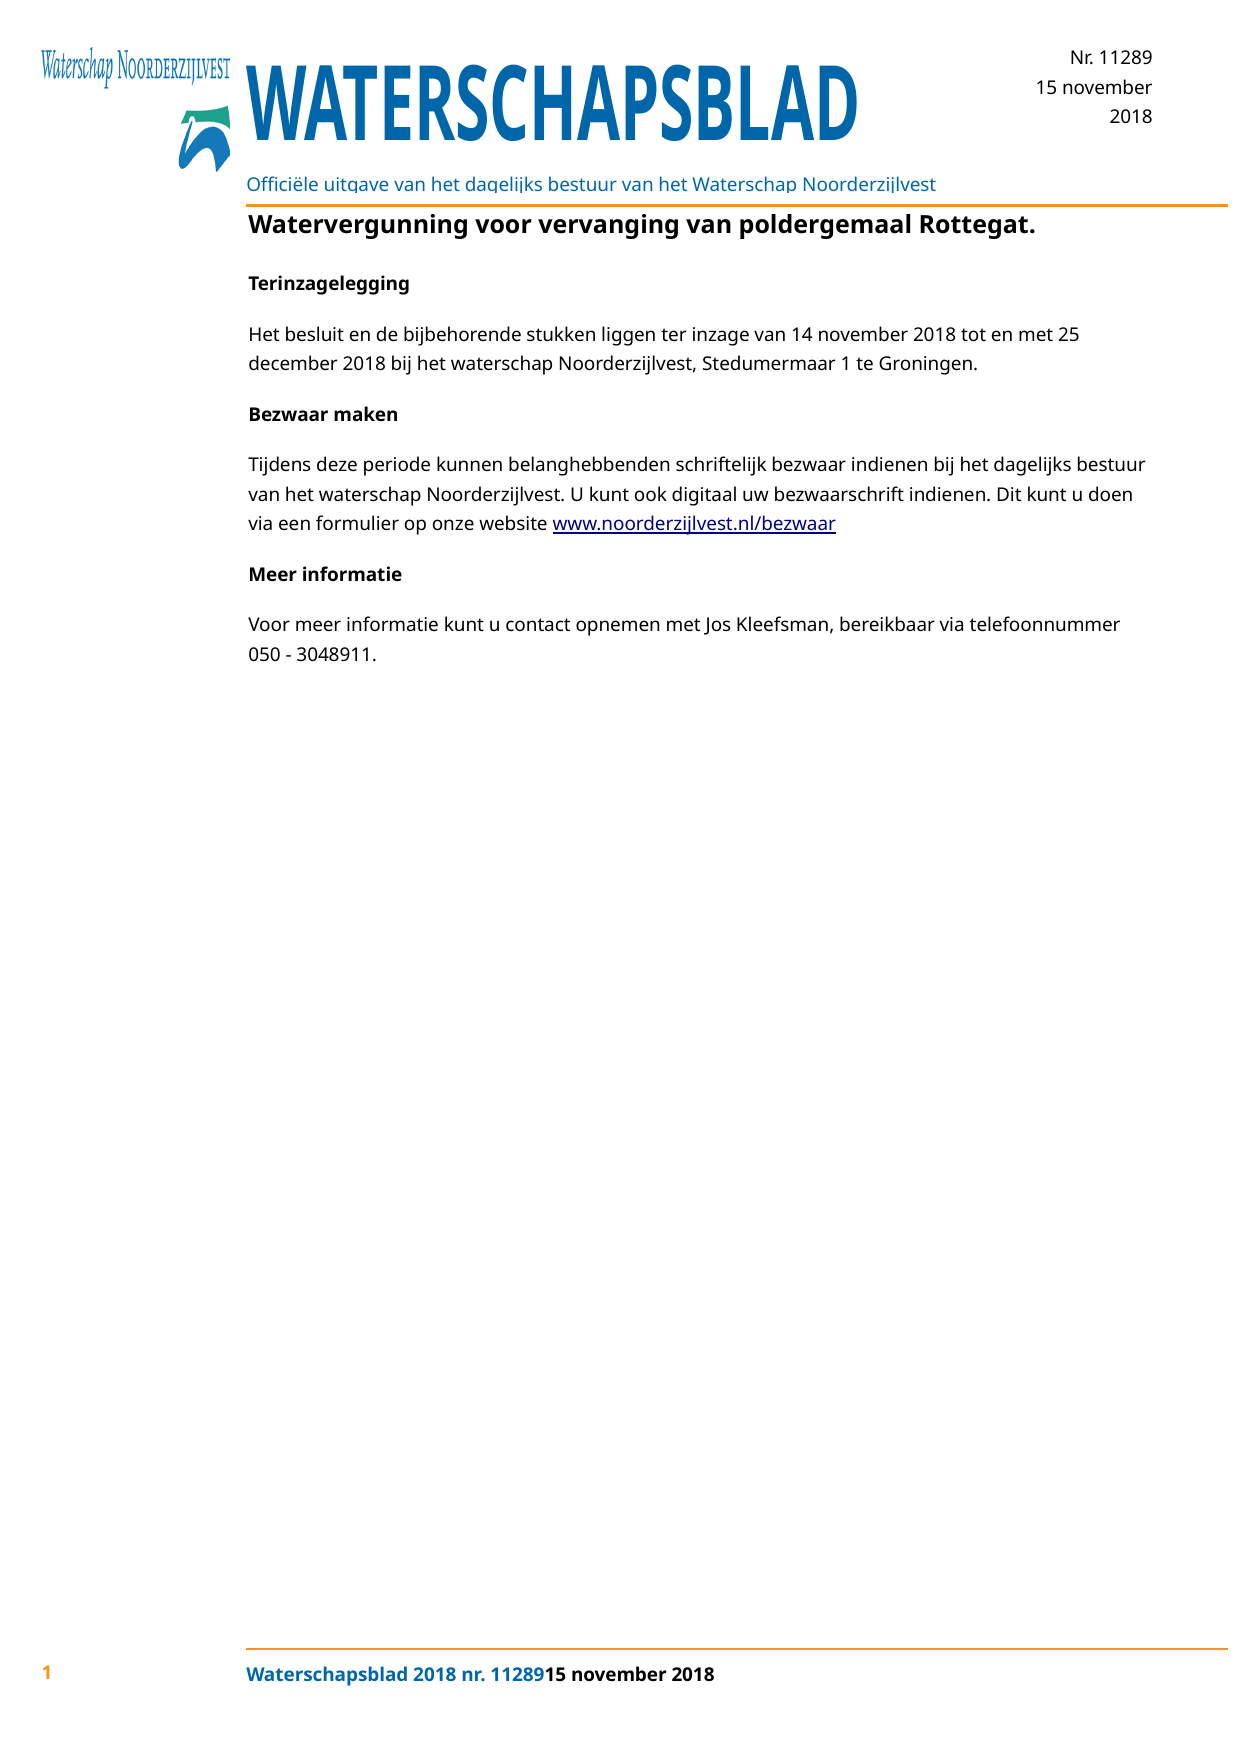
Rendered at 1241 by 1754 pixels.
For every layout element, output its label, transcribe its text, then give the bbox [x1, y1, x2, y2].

text Bezwaar maken [248, 401, 1152, 426]
text Het besluit en de bijbehorende stukken liggen ter inzage van 14 november 2018 tot en met 25 december 2018 bij het waterschap Noorderzijlvest, Stedumermaar 1 te Groningen. [248, 321, 1152, 376]
text Terinzagelegging [248, 270, 1152, 296]
text Watervergunning voor vervanging van poldergemaal Rottegat. [248, 207, 1152, 241]
text Meer informatie [248, 561, 1152, 586]
text Tijdens deze periode kunnen belanghebbenden schriftelijk bezwaar indienen bij het dagelijks bestuur van het waterschap Noorderzijlvest. U kunt ook digitaal uw bezwaarschrift indienen. Dit kunt u doen via een formulier op onze website www.noorderzijlvest.nl/bezwaar [248, 451, 1152, 536]
picture [41, 47, 231, 172]
text Voor meer informatie kunt u contact opnemen met Jos Kleefsman, bereikbaar via telefoonnummer 050 - 3048911. [248, 611, 1152, 666]
